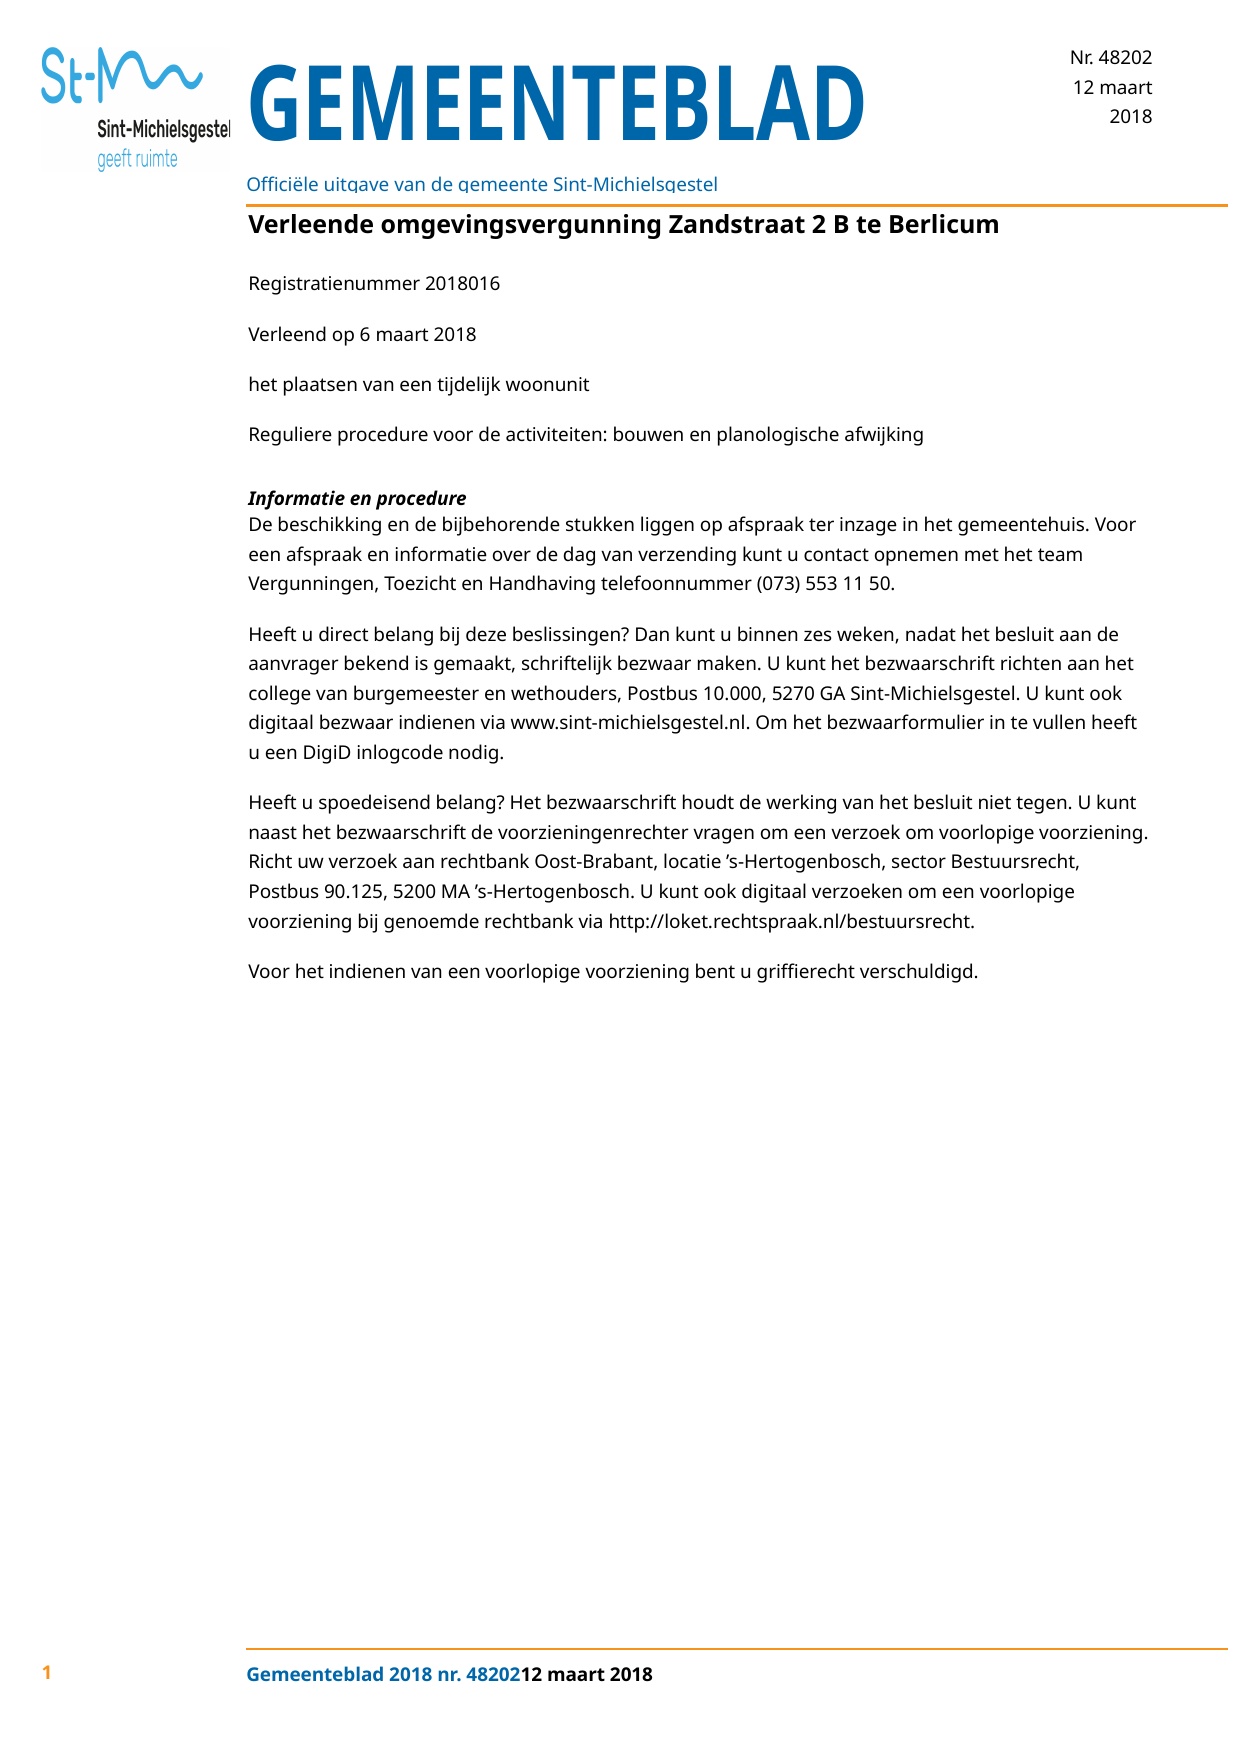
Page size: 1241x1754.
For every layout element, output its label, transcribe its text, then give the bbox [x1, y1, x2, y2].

text De beschikking en de bijbehorende stukken liggen op afspraak ter inzage in het gemeentehuis. Voor een afspraak en informatie over de dag van verzending kunt u contact opnemen met het team Vergunningen, Toezicht en Handhaving telefoonnummer (073) 553 11 50. [248, 511, 1152, 596]
text Voor het indienen van een voorlopige voorziening bent u griffierecht verschuldigd. [248, 958, 1152, 984]
text Informatie en procedure [248, 486, 1152, 511]
text Reguliere procedure voor de activiteiten: bouwen en planologische afwijking [248, 422, 1152, 447]
text Registratienummer 2018016 [248, 270, 1152, 296]
text het plaatsen van een tijdelijk woonunit [248, 371, 1152, 397]
text Verleend op 6 maart 2018 [248, 321, 1152, 346]
text Heeft u direct belang bij deze beslissingen? Dan kunt u binnen zes weken, nadat het besluit aan de aanvrager bekend is gemaakt, schriftelijk bezwaar maken. U kunt het bezwaarschrift richten aan het college van burgemeester en wethouders, Postbus 10.000, 5270 GA Sint-Michielsgestel. U kunt ook digitaal bezwaar indienen via www.sint-michielsgestel.nl. Om het bezwaarformulier in te vullen heeft u een DigiD inlogcode nodig. [248, 621, 1152, 765]
text Verleende omgevingsvergunning Zandstraat 2 B te Berlicum [248, 207, 1152, 241]
text Heeft u spoedeisend belang? Het bezwaarschrift houdt de werking van het besluit niet tegen. U kunt naast het bezwaarschrift de voorzieningenrechter vragen om een verzoek om voorlopige voorziening. Richt uw verzoek aan rechtbank Oost-Brabant, locatie ’s-Hertogenbosch, sector Bestuursrecht, Postbus 90.125, 5200 MA ’s-Hertogenbosch. U kunt ook digitaal verzoeken om een voorlopige voorziening bij genoemde rechtbank via http://loket.rechtspraak.nl/bestuursrecht. [248, 789, 1152, 934]
picture [41, 47, 231, 172]
